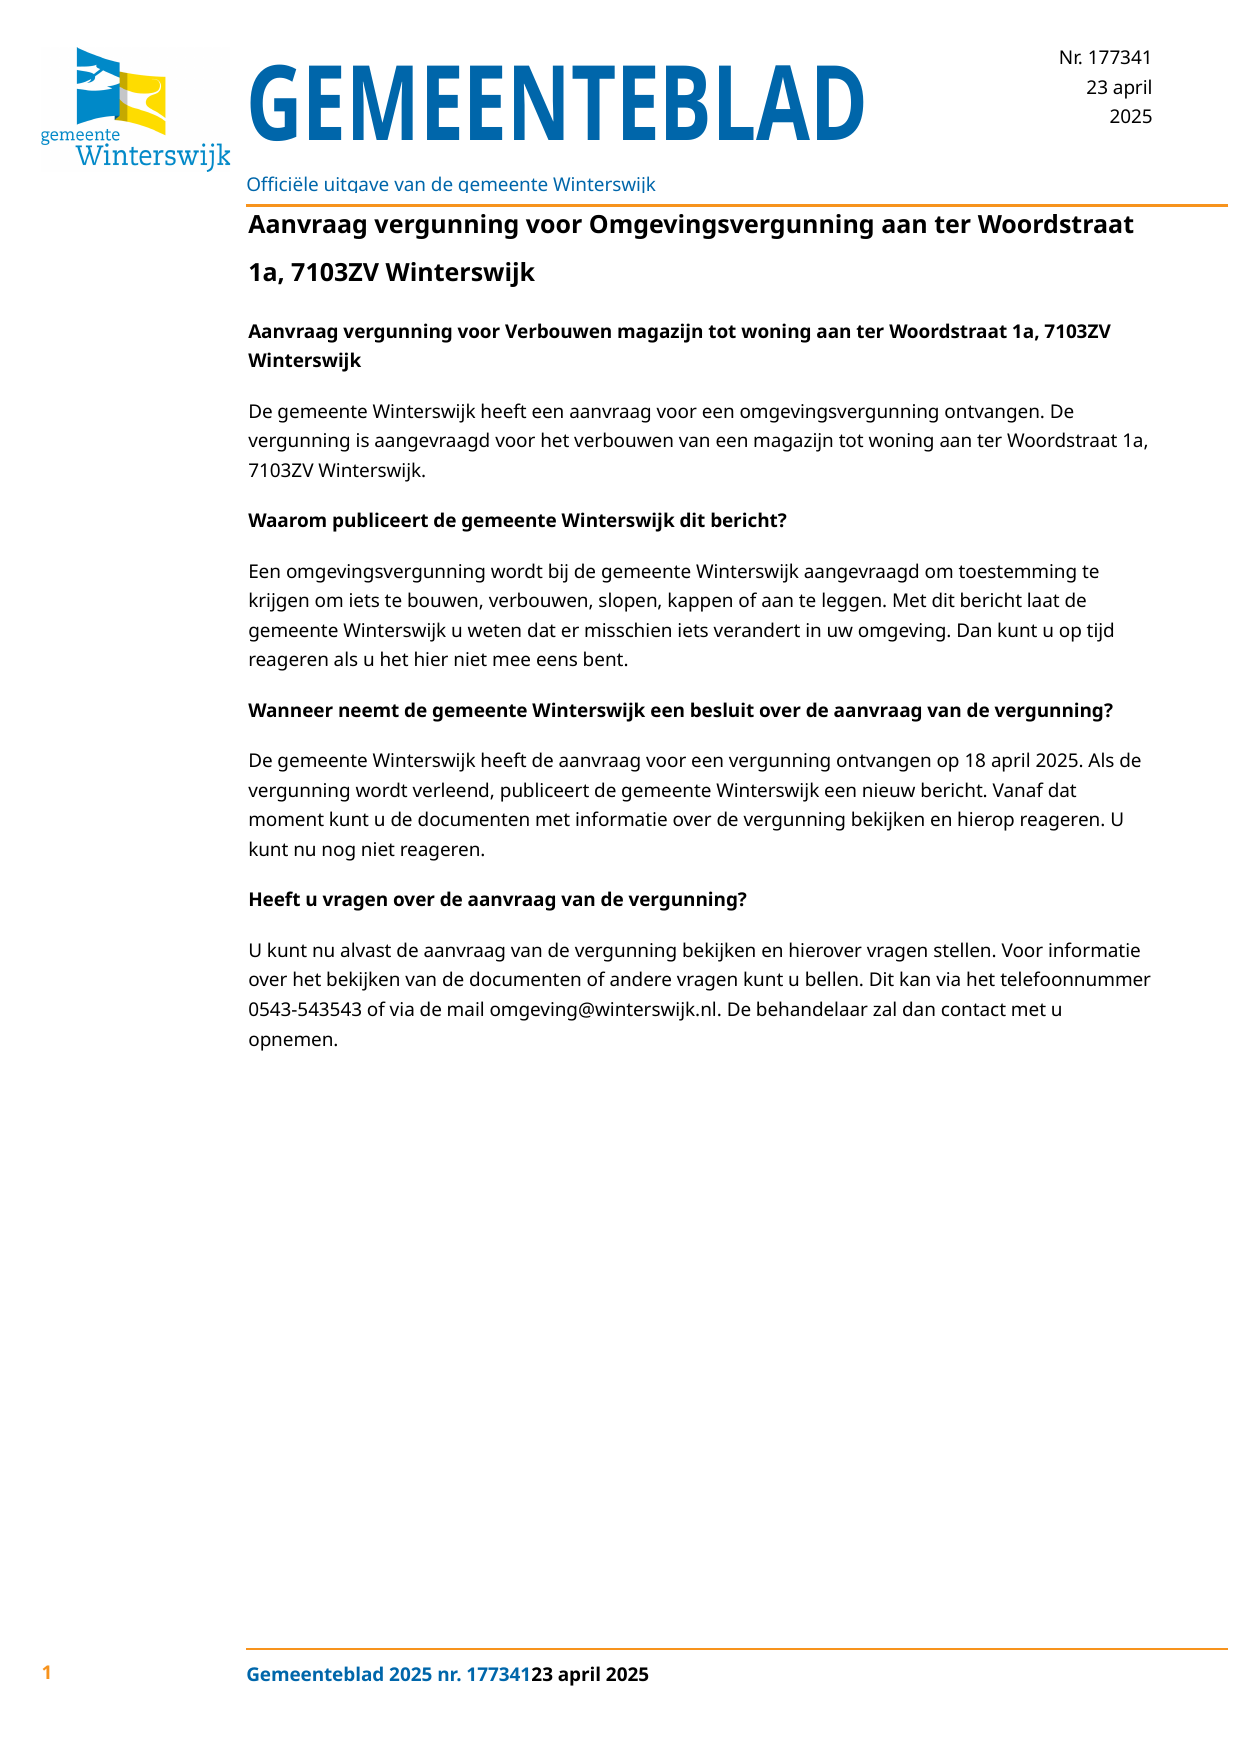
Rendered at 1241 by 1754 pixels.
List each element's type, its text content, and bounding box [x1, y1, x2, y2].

text Heeft u vragen over de aanvraag van de vergunning? [248, 887, 1152, 912]
text Een omgevingsvergunning wordt bij de gemeente Winterswijk aangevraagd om toestemming te krijgen om iets te bouwen, verbouwen, slopen, kappen of aan te leggen. Met dit bericht laat de gemeente Winterswijk u weten dat er misschien iets verandert in uw omgeving. Dan kunt u op tijd reageren als u het hier niet mee eens bent. [248, 558, 1152, 672]
text De gemeente Winterswijk heeft de aanvraag voor een vergunning ontvangen op 18 april 2025. Als de vergunning wordt verleend, publiceert de gemeente Winterswijk een nieuw bericht. Vanaf dat moment kunt u de documenten met informatie over de vergunning bekijken en hierop reageren. U kunt nu nog niet reageren. [248, 747, 1152, 862]
text Waarom publiceert de gemeente Winterswijk dit bericht? [248, 507, 1152, 533]
picture [41, 47, 231, 172]
text Wanneer neemt de gemeente Winterswijk een besluit over de aanvraag van de vergunning? [248, 697, 1152, 723]
text Aanvraag vergunning voor Omgevingsvergunning aan ter Woordstraat 1a, 7103ZV Winterswijk [248, 207, 1152, 288]
picture [225, 153, 231, 162]
text Aanvraag vergunning voor Verbouwen magazijn tot woning aan ter Woordstraat 1a, 7103ZV Winterswijk [248, 318, 1152, 373]
text De gemeente Winterswijk heeft een aanvraag voor een omgevingsvergunning ontvangen. De vergunning is aangevraagd voor het verbouwen van een magazijn tot woning aan ter Woordstraat 1a, 7103ZV Winterswijk. [248, 398, 1152, 483]
text U kunt nu alvast de aanvraag van de vergunning bekijken en hierover vragen stellen. Voor informatie over het bekijken van de documenten of andere vragen kunt u bellen. Dit kan via het telefoonnummer 0543-543543 of via de mail omgeving@winterswijk.nl. De behandelaar zal dan contact met u opnemen. [248, 937, 1152, 1052]
